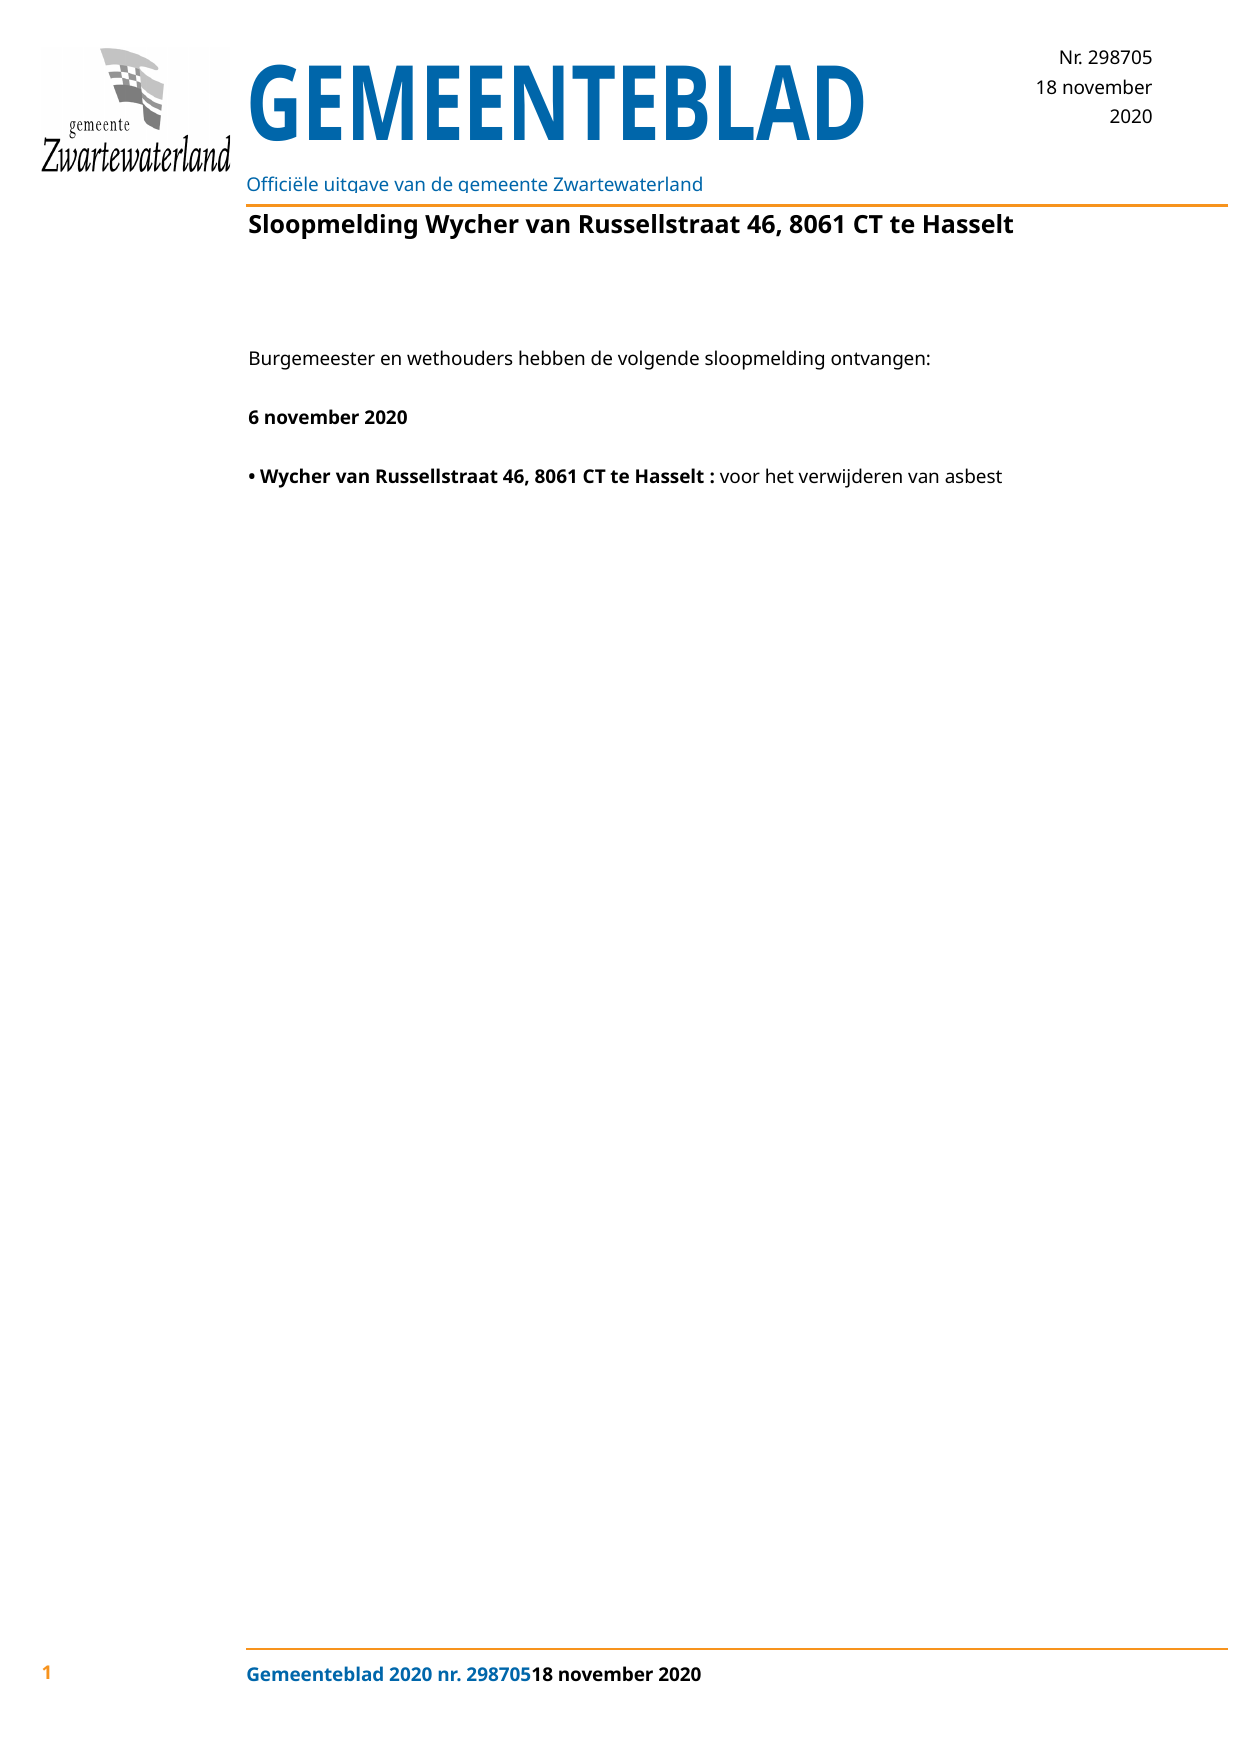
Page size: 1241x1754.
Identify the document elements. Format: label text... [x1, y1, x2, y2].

text 6 november 2020 [248, 404, 1152, 430]
picture [41, 47, 231, 172]
text • Wycher van Russellstraat 46, 8061 CT te Hasselt : voor het verwijderen van asbest [248, 464, 1152, 489]
text Burgemeester en wethouders hebben de volgende sloopmelding ontvangen: [248, 345, 1152, 371]
text Sloopmelding Wycher van Russellstraat 46, 8061 CT te Hasselt [248, 207, 1152, 241]
